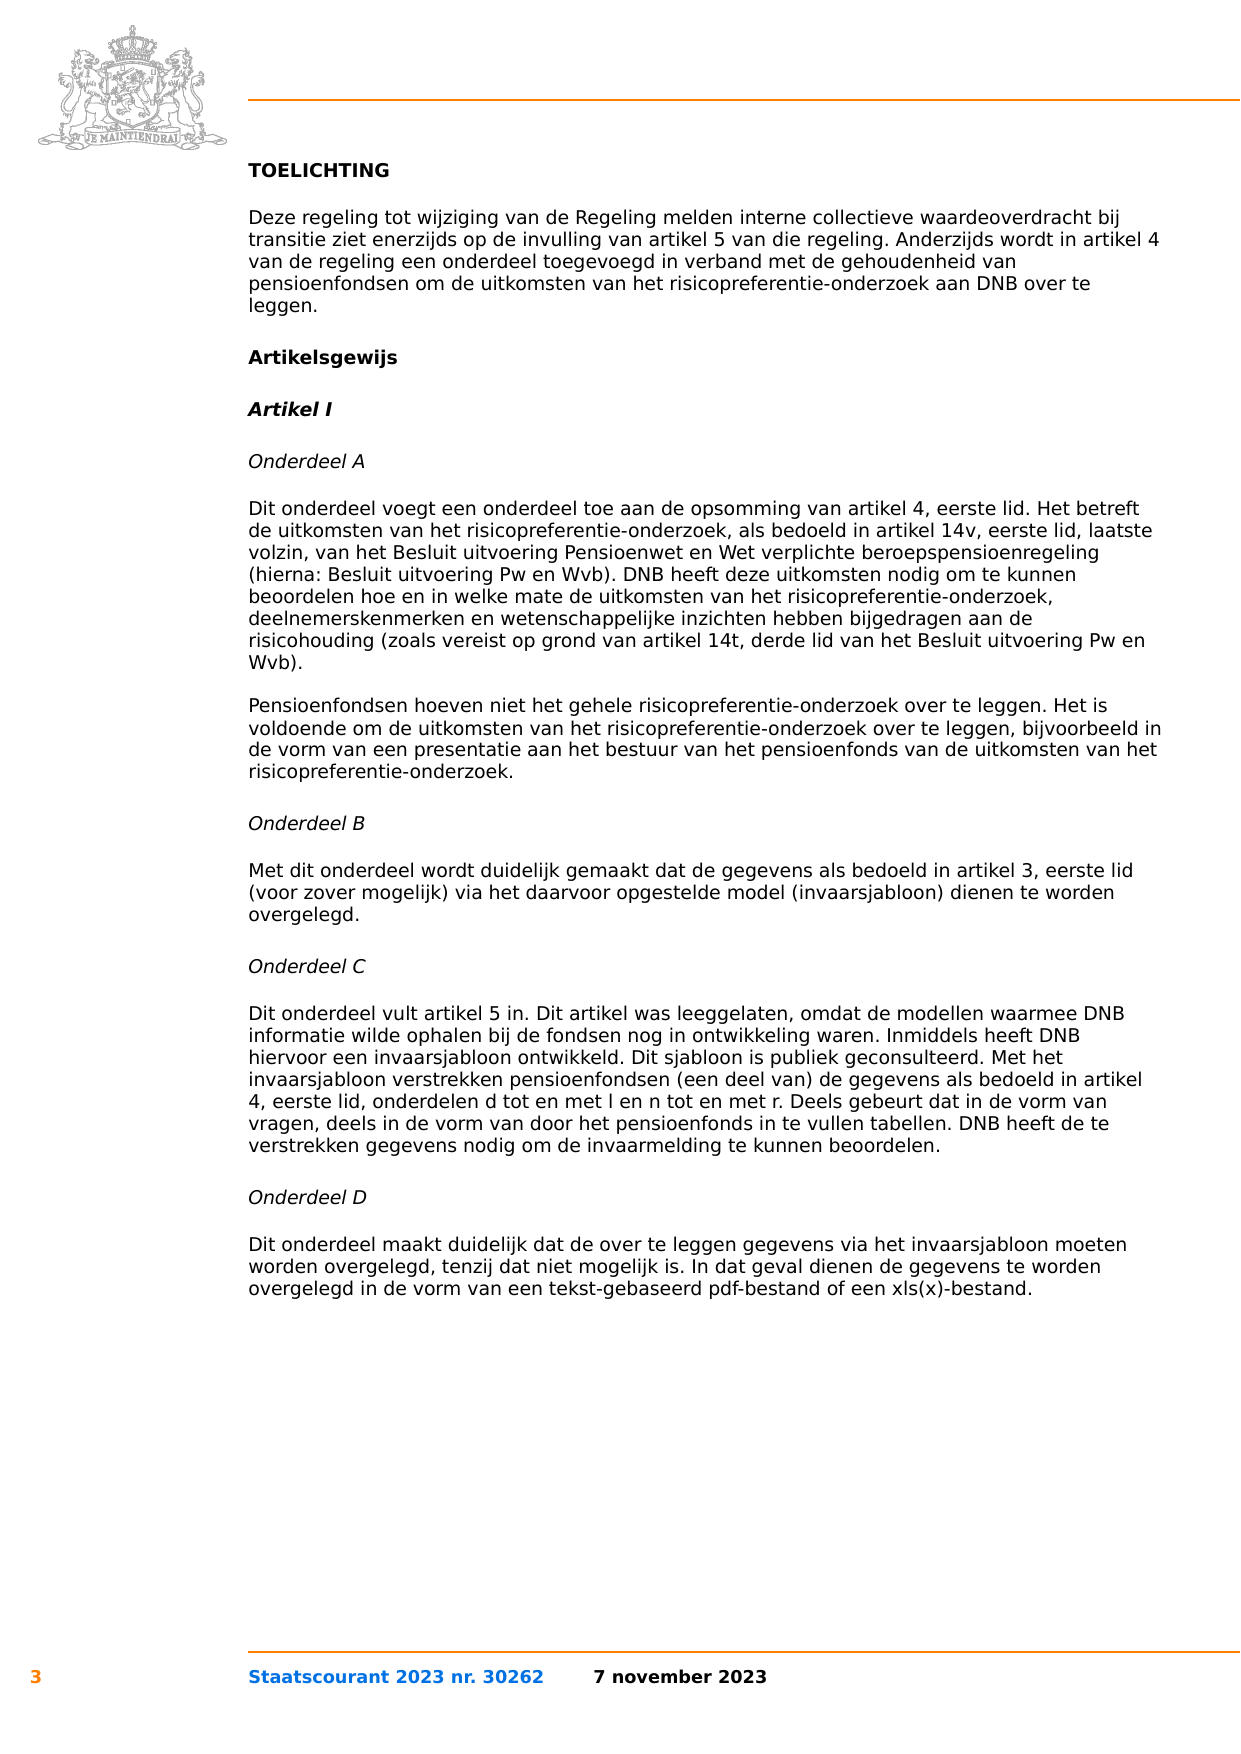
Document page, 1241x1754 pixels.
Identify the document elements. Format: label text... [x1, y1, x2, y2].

subtitle Onderdeel C [248, 956, 1163, 978]
subtitle Artikel I [248, 399, 1163, 421]
text Dit onderdeel vult artikel 5 in. Dit artikel was leeggelaten, omdat de modellen waarmee DNB informatie wilde ophalen bij de fondsen nog in ontwikkeling waren. Inmiddels heeft DNB hiervoor een invaarsjabloon ontwikkeld. Dit sjabloon is publiek geconsulteerd. Met het invaarsjabloon verstrekken pensioenfondsen (een deel van) de gegevens als bedoeld in artikel 4, eerste lid, onderdelen d tot en met l en n tot en met r. Deels gebeurt dat in de vorm van vragen, deels in de vorm van door het pensioenfonds in te vullen tabellen. DNB heeft de te verstrekken gegevens nodig om de invaarmelding te kunnen beoordelen. [248, 1003, 1163, 1157]
picture [38, 25, 227, 150]
text Pensioenfondsen hoeven niet het gehele risicopreferentie-onderzoek over te leggen. Het is voldoende om de uitkomsten van het risicopreferentie-onderzoek over te leggen, bijvoorbeeld in de vorm van een presentatie aan het bestuur van het pensioenfonds van de uitkomsten van het risicopreferentie-onderzoek. [248, 695, 1163, 783]
subtitle TOELICHTING [248, 160, 1163, 182]
text Dit onderdeel maakt duidelijk dat de over te leggen gegevens via het invaarsjabloon moeten worden overgelegd, tenzij dat niet mogelijk is. In dat geval dienen de gegevens te worden overgelegd in de vorm van een tekst-gebaseerd pdf-bestand of een xls(x)-bestand. [248, 1234, 1163, 1300]
subtitle Onderdeel D [248, 1187, 1163, 1209]
subtitle Artikelsgewijs [248, 347, 1163, 369]
text Deze regeling tot wijziging van de Regeling melden interne collectieve waardeoverdracht bij transitie ziet enerzijds op de invulling van artikel 5 van die regeling. Anderzijds wordt in artikel 4 van de regeling een onderdeel toegevoegd in verband met de gehoudenheid van pensioenfondsen om de uitkomsten van het risicopreferentie-onderzoek aan DNB over te leggen. [248, 207, 1163, 317]
text Dit onderdeel voegt een onderdeel toe aan de opsomming van artikel 4, eerste lid. Het betreft de uitkomsten van het risicopreferentie-onderzoek, als bedoeld in artikel 14v, eerste lid, laatste volzin, van het Besluit uitvoering Pensioenwet en Wet verplichte beroepspensioenregeling (hierna: Besluit uitvoering Pw en Wvb). DNB heeft deze uitkomsten nodig om te kunnen beoordelen hoe en in welke mate de uitkomsten van het risicopreferentie-onderzoek, deelnemerskenmerken en wetenschappelijke inzichten hebben bijgedragen aan de risicohouding (zoals vereist op grond van artikel 14t, derde lid van het Besluit uitvoering Pw en Wvb). [248, 498, 1163, 673]
subtitle Onderdeel B [248, 813, 1163, 835]
subtitle Onderdeel A [248, 451, 1163, 473]
text Met dit onderdeel wordt duidelijk gemaakt dat de gegevens als bedoeld in artikel 3, eerste lid (voor zover mogelijk) via het daarvoor opgestelde model (invaarsjabloon) dienen te worden overgelegd. [248, 860, 1163, 926]
